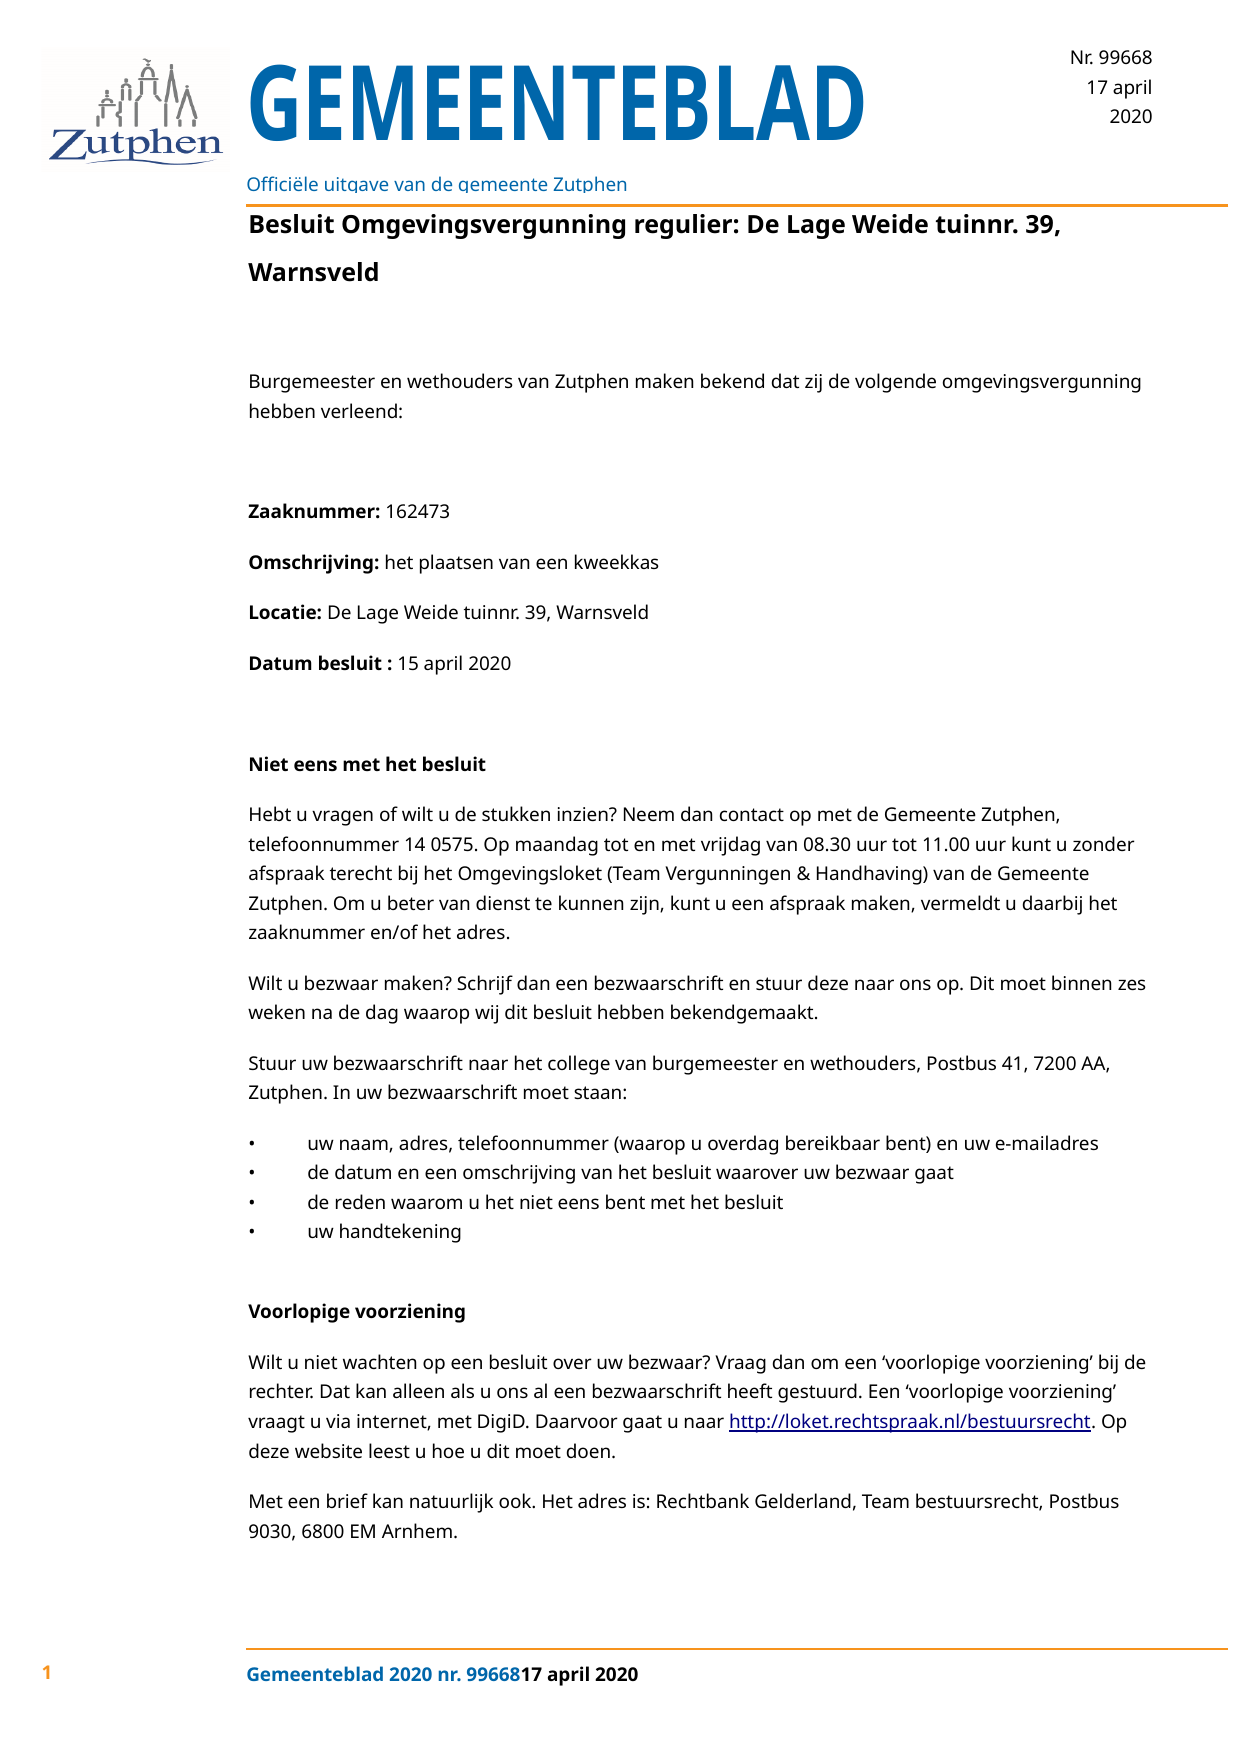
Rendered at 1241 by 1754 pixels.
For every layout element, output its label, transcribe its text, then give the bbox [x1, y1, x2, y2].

list uw naam, adres, telefoonnummer (waarop u overdag bereikbaar bent) en uw e-mailadres [248, 1130, 1152, 1156]
text Zaaknummer: 162473 [248, 499, 1152, 524]
list de reden waarom u het niet eens bent met het besluit [248, 1189, 1152, 1215]
text Locatie: De Lage Weide tuinnr. 39, Warnsveld [248, 599, 1152, 625]
list de datum en een omschrijving van het besluit waarover uw bezwaar gaat [248, 1159, 1152, 1185]
text Datum besluit : 15 april 2020 [248, 650, 1152, 676]
text Omschrijving: het plaatsen van een kweekkas [248, 549, 1152, 575]
text Burgemeester en wethouders van Zutphen maken bekend dat zij de volgende omgevingsvergunning hebben verleend: [248, 368, 1152, 424]
list uw handtekening [248, 1219, 1152, 1244]
text Besluit Omgevingsvergunning regulier: De Lage Weide tuinnr. 39, Warnsveld [248, 207, 1152, 288]
text Voorlopige voorziening [248, 1299, 1152, 1324]
text Niet eens met het besluit [248, 751, 1152, 777]
text Wilt u bezwaar maken? Schrijf dan een bezwaarschrift en stuur deze naar ons op. Dit moet binnen zes weken na de dag waarop wij dit besluit hebben bekendgemaakt. [248, 970, 1152, 1025]
text Stuur uw bezwaarschrift naar het college van burgemeester en wethouders, Postbus 41, 7200 AA, Zutphen. In uw bezwaarschrift moet staan: [248, 1050, 1152, 1105]
text Wilt u niet wachten op een besluit over uw bezwaar? Vraag dan om een ‘voorlopige voorziening’ bij de rechter. Dat kan alleen als u ons al een bezwaarschrift heeft gestuurd. Een ‘voorlopige voorziening’ vraagt u via internet, met DigiD. Daarvoor gaat u naar http://loket.rechtspraak.nl/bestuursrecht. Op deze website leest u hoe u dit moet doen. [248, 1349, 1152, 1464]
text Hebt u vragen of wilt u de stukken inzien? Neem dan contact op met de Gemeente Zutphen, telefoonnummer 14 0575. Op maandag tot en met vrijdag van 08.30 uur tot 11.00 uur kunt u zonder afspraak terecht bij het Omgevingsloket (Team Vergunningen & Handhaving) van de Gemeente Zutphen. Om u beter van dienst te kunnen zijn, kunt u een afspraak maken, vermeldt u daarbij het zaaknummer en/of het adres. [248, 801, 1152, 945]
picture [41, 47, 231, 172]
text Met een brief kan natuurlijk ook. Het adres is: Rechtbank Gelderland, Team bestuursrecht, Postbus 9030, 6800 EM Arnhem. [248, 1488, 1152, 1544]
